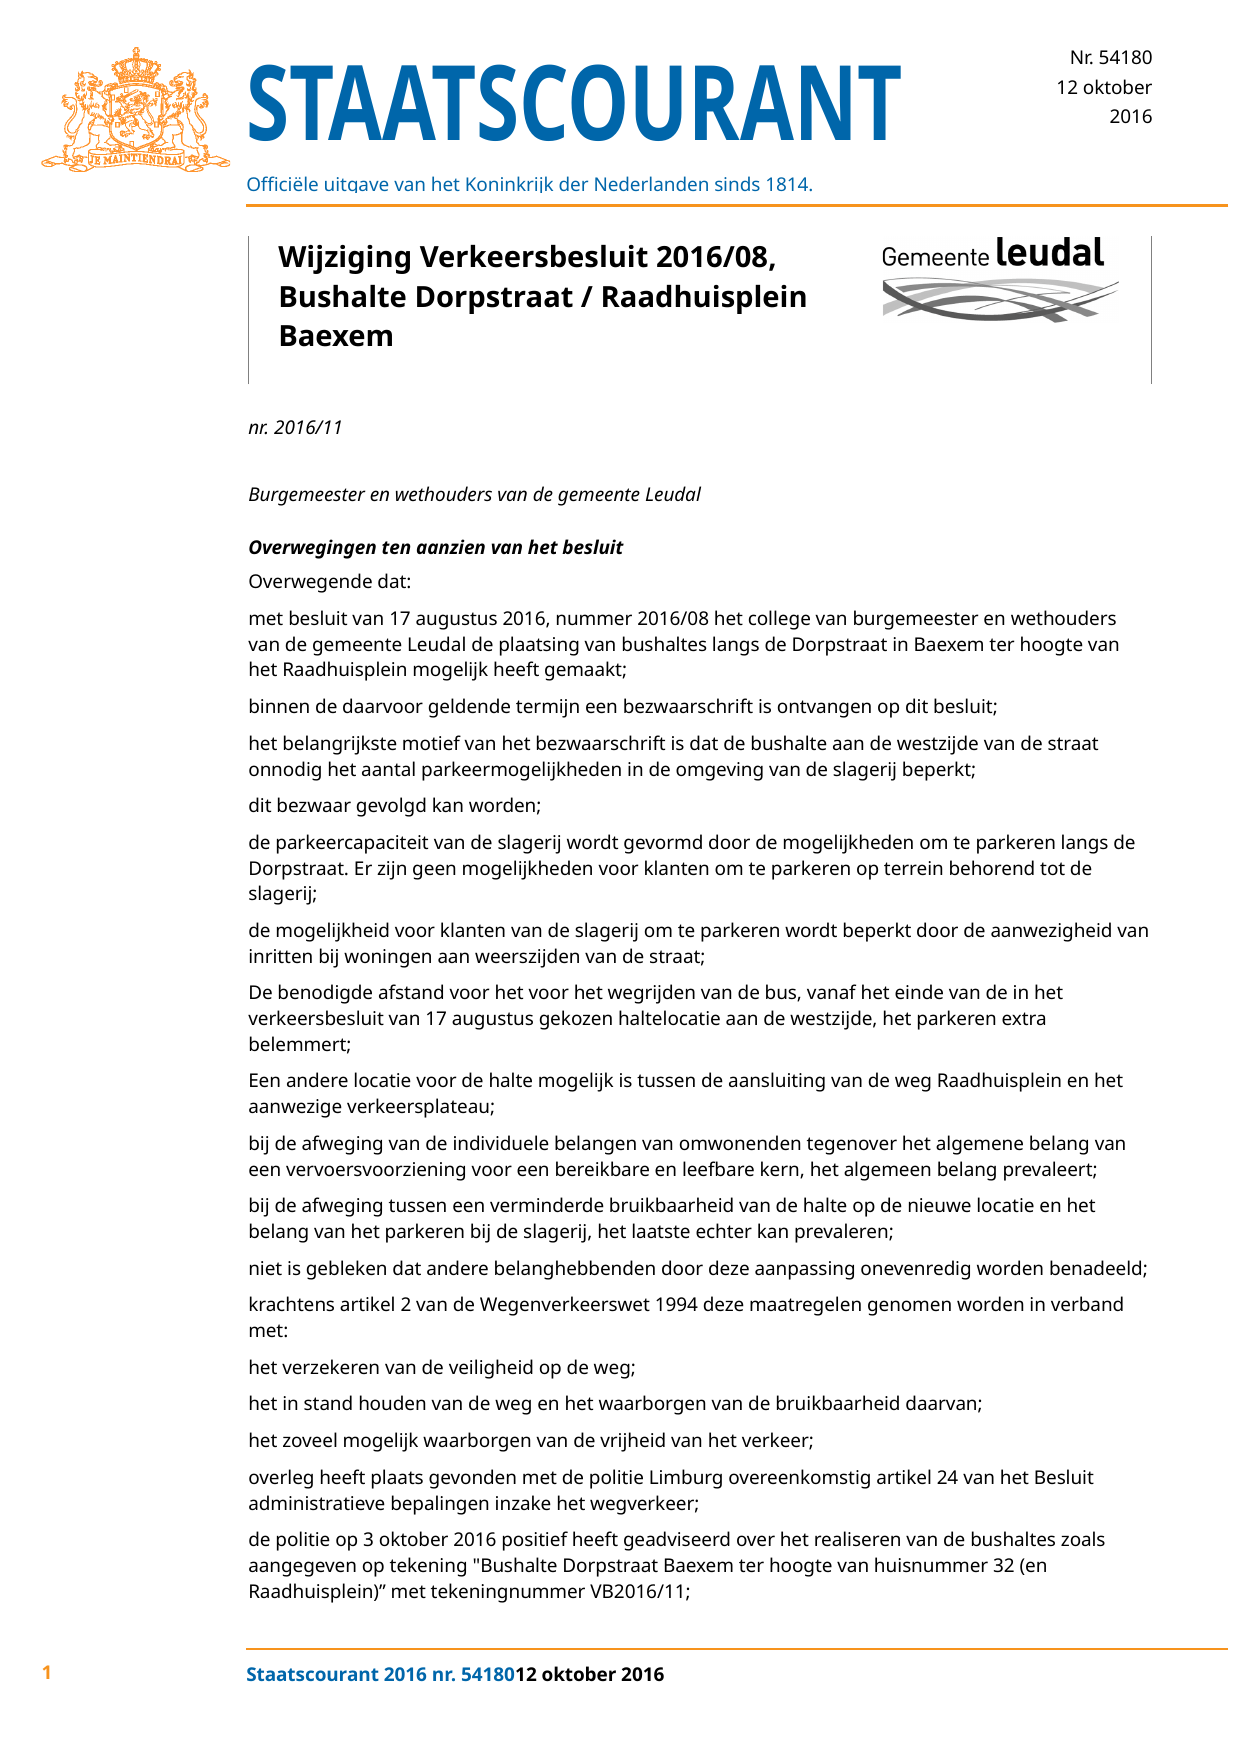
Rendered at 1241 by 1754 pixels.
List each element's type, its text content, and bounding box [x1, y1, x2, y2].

text krachtens artikel 2 van de Wegenverkeerswet 1994 deze maatregelen genomen worden in verband met: [248, 1292, 1152, 1343]
picture [41, 47, 231, 172]
text Overwegende dat: [248, 568, 1152, 594]
text het verzekeren van de veiligheid op de weg; [248, 1354, 1152, 1380]
text de politie op 3 oktober 2016 positief heeft geadviseerd over het realiseren van de bushaltes zoals aangegeven op tekening "Bushalte Dorpstraat Baexem ter hoogte van huisnummer 32 (en Raadhuisplein)” met tekeningnummer VB2016/11; [248, 1526, 1152, 1603]
table_header [1119, 236, 1151, 322]
table_header Wijziging Verkeersbesluit 2016/08, Bushalte Dorpstraat / Raadhuisplein Baexem [249, 236, 850, 384]
text Burgemeester en wethouders van de gemeente Leudal [248, 482, 1152, 507]
text niet is gebleken dat andere belanghebbenden door deze aanpassing onevenredig worden benadeeld; [248, 1255, 1152, 1281]
text de mogelijkheid voor klanten van de slagerij om te parkeren wordt beperkt door de aanwezigheid van inritten bij woningen aan weerszijden van de straat; [248, 917, 1152, 969]
text bij de afweging van de individuele belangen van omwonenden tegenover het algemene belang van een vervoersvoorziening voor een bereikbare en leefbare kern, het algemeen belang prevaleert; [248, 1130, 1152, 1182]
text dit bezwaar gevolgd kan worden; [248, 792, 1152, 818]
text met besluit van 17 augustus 2016, nummer 2016/08 het college van burgemeester en wethouders van de gemeente Leudal de plaatsing van bushaltes langs de Dorpstraat in Baexem ter hoogte van het Raadhuisplein mogelijk heeft gemaakt; [248, 605, 1152, 682]
text Overwegingen ten aanzien van het besluit [248, 534, 1152, 560]
text binnen de daarvoor geldende termijn een bezwaarschrift is ontvangen op dit besluit; [248, 693, 1152, 719]
table_header [850, 323, 1151, 384]
text De benodigde afstand voor het voor het wegrijden van de bus, vanaf het einde van de in het verkeersbesluit van 17 augustus gekozen haltelocatie aan de westzijde, het parkeren extra belemmert; [248, 979, 1152, 1057]
text overleg heeft plaats gevonden met de politie Limburg overeenkomstig artikel 24 van het Besluit administratieve bepalingen inzake het wegverkeer; [248, 1464, 1152, 1515]
table_header [850, 236, 882, 322]
text de parkeercapaciteit van de slagerij wordt gevormd door de mogelijkheden om te parkeren langs de Dorpstraat. Er zijn geen mogelijkheden voor klanten om te parkeren op terrein behorend tot de slagerij; [248, 829, 1152, 906]
picture [882, 236, 1119, 323]
text Een andere locatie voor de halte mogelijk is tussen de aansluiting van de weg Raadhuisplein en het aanwezige verkeersplateau; [248, 1068, 1152, 1119]
text bij de afweging tussen een verminderde bruikbaarheid van de halte op de nieuwe locatie en het belang van het parkeren bij de slagerij, het laatste echter kan prevaleren; [248, 1192, 1152, 1244]
text het in stand houden van de weg en het waarborgen van de bruikbaarheid daarvan; [248, 1391, 1152, 1416]
text het zoveel mogelijk waarborgen van de vrijheid van het verkeer; [248, 1427, 1152, 1453]
text het belangrijkste motief van het bezwaarschrift is dat de bushalte aan de westzijde van de straat onnodig het aantal parkeermogelijkheden in de omgeving van de slagerij beperkt; [248, 730, 1152, 781]
text nr. 2016/11 [248, 414, 1152, 440]
